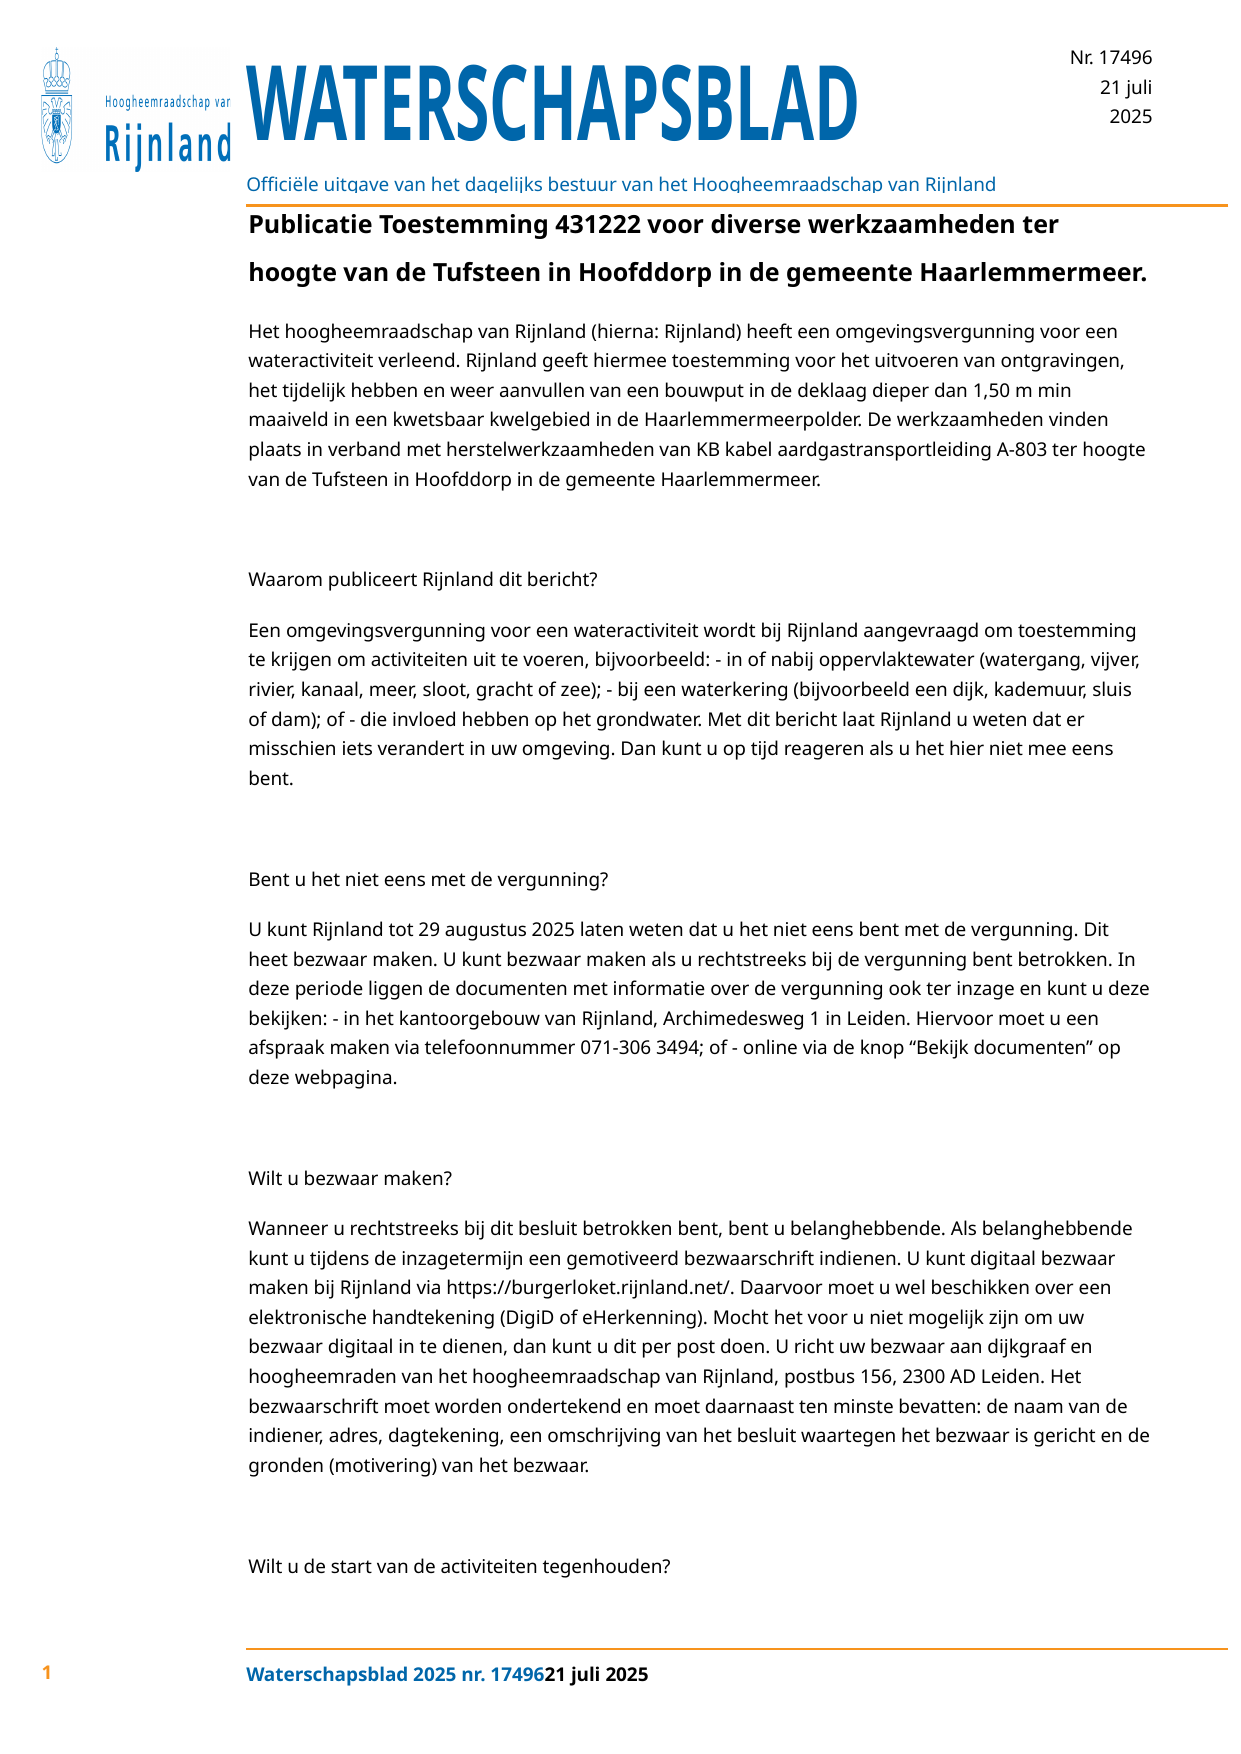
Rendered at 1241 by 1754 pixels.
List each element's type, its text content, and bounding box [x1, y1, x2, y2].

picture [41, 47, 231, 172]
text Publicatie Toestemming 431222 voor diverse werkzaamheden ter hoogte van de Tufsteen in Hoofddorp in de gemeente Haarlemmermeer. [248, 207, 1152, 288]
text Waarom publiceert Rijnland dit bericht? [248, 567, 1152, 592]
text Wilt u de start van de activiteiten tegenhouden? [248, 1553, 1152, 1579]
text U kunt Rijnland tot 29 augustus 2025 laten weten dat u het niet eens bent met de vergunning. Dit heet bezwaar maken. U kunt bezwaar maken als u rechtstreeks bij de vergunning bent betrokken. In deze periode liggen de documenten met informatie over de vergunning ook ter inzage en kunt u deze bekijken: - in het kantoorgebouw van Rijnland, Archimedesweg 1 in Leiden. Hiervoor moet u een afspraak maken via telefoonnummer 071-306 3494; of - online via de knop “Bekijk documenten” op deze webpagina. [248, 916, 1152, 1090]
text Wanneer u rechtstreeks bij dit besluit betrokken bent, bent u belanghebbende. Als belanghebbende kunt u tijdens de inzagetermijn een gemotiveerd bezwaarschrift indienen. U kunt digitaal bezwaar maken bij Rijnland via https://burgerloket.rijnland.net/. Daarvoor moet u wel beschikken over een elektronische handtekening (DigiD of eHerkenning). Mocht het voor u niet mogelijk zijn om uw bezwaar digitaal in te dienen, dan kunt u dit per post doen. U richt uw bezwaar aan dijkgraaf en hoogheemraden van het hoogheemraadschap van Rijnland, postbus 156, 2300 AD Leiden. Het bezwaarschrift moet worden ondertekend en moet daarnaast ten minste bevatten: de naam van de indiener, adres, dagtekening, een omschrijving van het besluit waartegen het bezwaar is gericht en de gronden (motivering) van het bezwaar. [248, 1215, 1152, 1478]
text Wilt u bezwaar maken? [248, 1165, 1152, 1191]
text Een omgevingsvergunning voor een wateractiviteit wordt bij Rijnland aangevraagd om toestemming te krijgen om activiteiten uit te voeren, bijvoorbeeld: - in of nabij oppervlaktewater (watergang, vijver, rivier, kanaal, meer, sloot, gracht of zee); - bij een waterkering (bijvoorbeeld een dijk, kademuur, sluis of dam); of - die invloed hebben op het grondwater. Met dit bericht laat Rijnland u weten dat er misschien iets verandert in uw omgeving. Dan kunt u op tijd reageren als u het hier niet mee eens bent. [248, 617, 1152, 791]
text Bent u het niet eens met de vergunning? [248, 866, 1152, 892]
text Het hoogheemraadschap van Rijnland (hierna: Rijnland) heeft een omgevingsvergunning voor een wateractiviteit verleend. Rijnland geeft hiermee toestemming voor het uitvoeren van ontgravingen, het tijdelijk hebben en weer aanvullen van een bouwput in de deklaag dieper dan 1,50 m min maaiveld in een kwetsbaar kwelgebied in de Haarlemmermeerpolder. De werkzaamheden vinden plaats in verband met herstelwerkzaamheden van KB kabel aardgastransportleiding A-803 ter hoogte van de Tufsteen in Hoofddorp in de gemeente Haarlemmermeer. [248, 318, 1152, 492]
